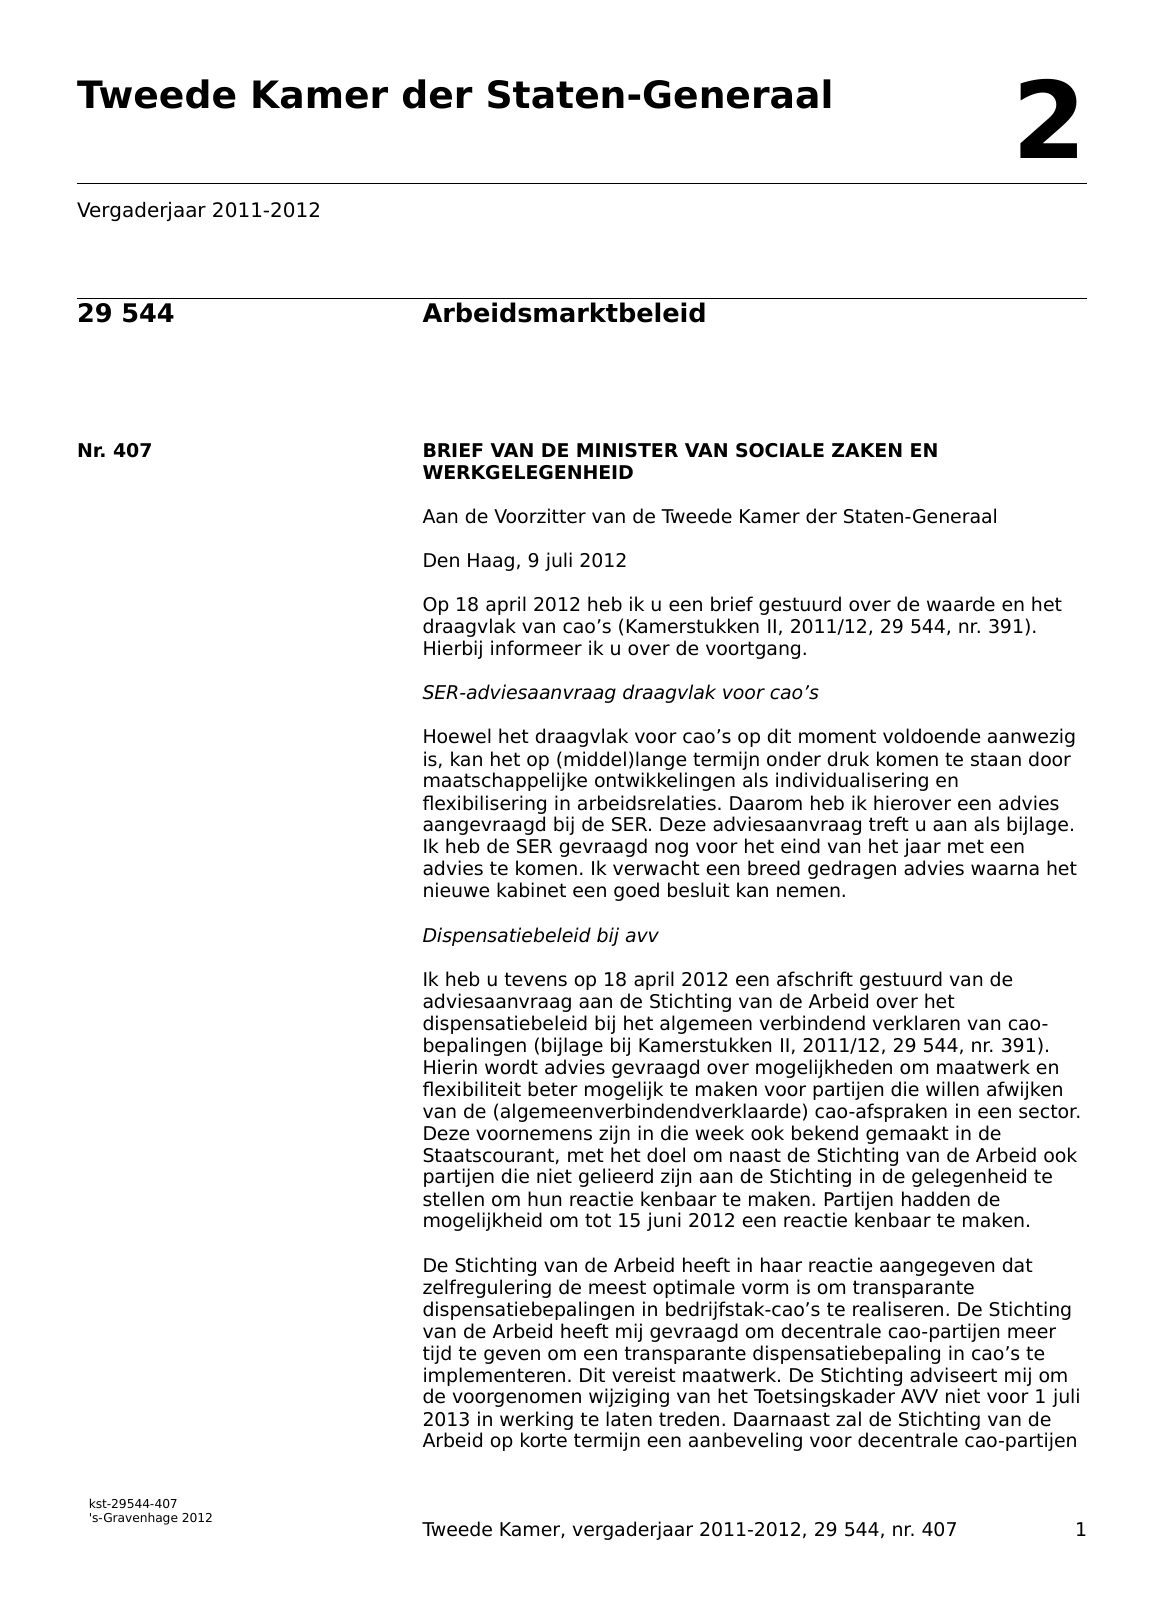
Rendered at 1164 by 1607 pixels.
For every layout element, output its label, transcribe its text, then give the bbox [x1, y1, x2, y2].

text kst-29544-407 [88, 1497, 323, 1511]
text Den Haag, 9 juli 2012 [422, 550, 1087, 572]
subtitle SER-adviesaanvraag draagvlak voor cao’s [422, 682, 1087, 704]
table_cell Vergaderjaar 2011-2012 [77, 184, 1087, 298]
subtitle Nr. 407 BRIEF VAN DE MINISTER VAN SOCIALE ZAKEN EN WERKGELEGENHEID [77, 440, 1087, 484]
subtitle Dispensatiebeleid bij avv [422, 924, 1087, 946]
table_header 2 [886, 59, 1087, 183]
text Hoewel het draagvlak voor cao’s op dit moment voldoende aanwezig is, kan het op (middel)lange termijn onder druk komen te staan door maatschappelijke ontwikkelingen als individualisering en flexibilisering in arbeidsrelaties. Daarom heb ik hierover een advies aangevraagd bij de SER. Deze adviesaanvraag treft u aan als bijlage. Ik heb de SER gevraagd nog voor het eind van het jaar met een advies te komen. Ik verwacht een breed gedragen advies waarna het nieuwe kabinet een goed besluit kan nemen. [422, 726, 1087, 902]
text De Stichting van de Arbeid heeft in haar reactie aangegeven dat zelfregulering de meest optimale vorm is om transparante dispensatiebepalingen in bedrijfstak-cao’s te realiseren. De Stichting van de Arbeid heeft mij gevraagd om decentrale cao-partijen meer tijd te geven om een transparante dispensatiebepaling in cao’s te implementeren. Dit vereist maatwerk. De Stichting adviseert mij om de voorgenomen wijziging van het Toetsingskader AVV niet voor 1 juli 2013 in werking te laten treden. Daarnaast zal de Stichting van de Arbeid op korte termijn een aanbeveling voor decentrale cao-partijen [422, 1254, 1087, 1452]
text Op 18 april 2012 heb ik u een brief gestuurd over de waarde en het draagvlak van cao’s (Kamerstukken II, 2011/12, 29 544, nr. 391). Hierbij informeer ik u over de voortgang. [422, 594, 1087, 660]
table_header Tweede Kamer der Staten-Generaal [77, 59, 886, 183]
subtitle 29 544 Arbeidsmarktbeleid [77, 299, 1087, 329]
text Aan de Voorzitter van de Tweede Kamer der Staten-Generaal [422, 506, 1087, 528]
text 's-Gravenhage 2012 [88, 1511, 323, 1525]
text Ik heb u tevens op 18 april 2012 een afschrift gestuurd van de adviesaanvraag aan de Stichting van de Arbeid over het dispensatiebeleid bij het algemeen verbindend verklaren van cao-bepalingen (bijlage bij Kamerstukken II, 2011/12, 29 544, nr. 391). Hierin wordt advies gevraagd over mogelijkheden om maatwerk en flexibiliteit beter mogelijk te maken voor partijen die willen afwijken van de (algemeenverbindendverklaarde) cao-afspraken in een sector. Deze voornemens zijn in die week ook bekend gemaakt in de Staatscourant, met het doel om naast de Stichting van de Arbeid ook partijen die niet gelieerd zijn aan de Stichting in de gelegenheid te stellen om hun reactie kenbaar te maken. Partijen hadden de mogelijkheid om tot 15 juni 2012 een reactie kenbaar te maken. [422, 969, 1087, 1232]
